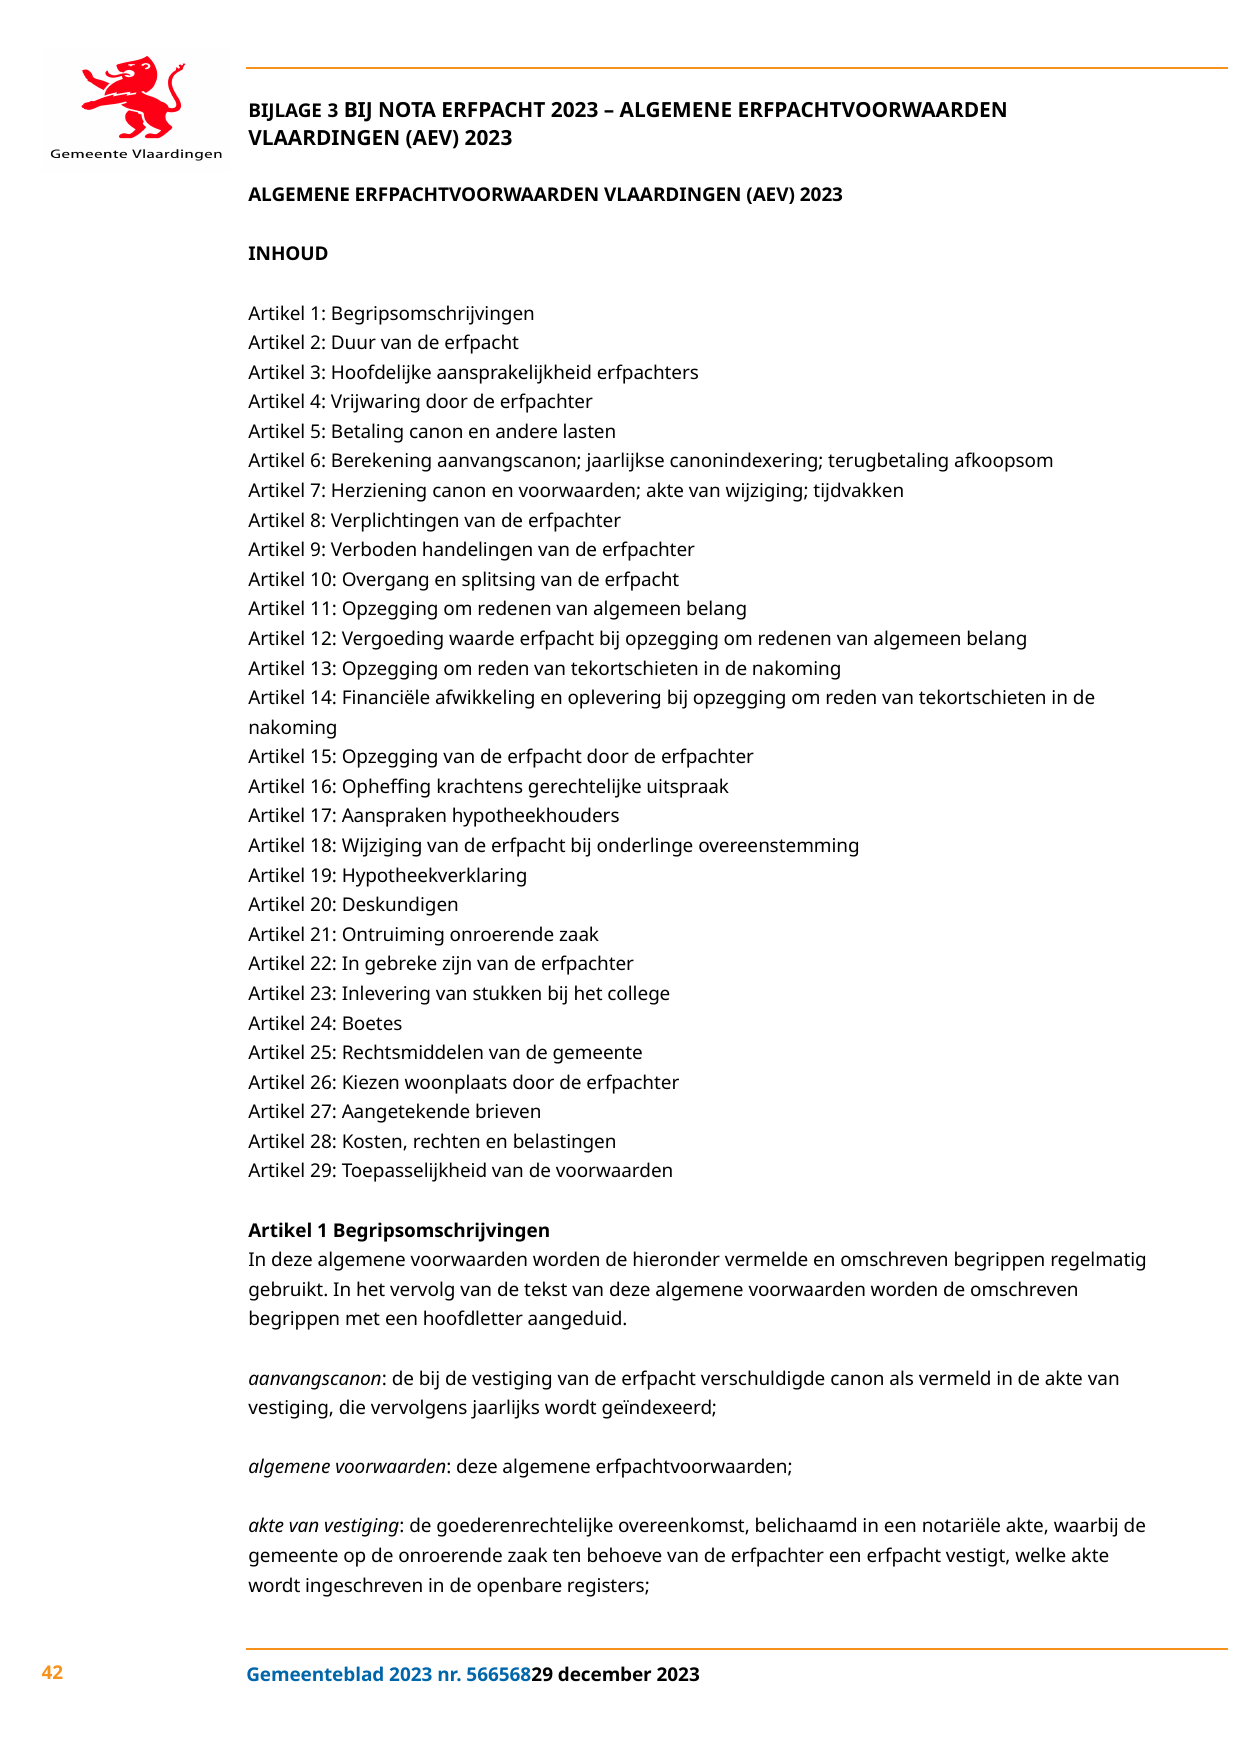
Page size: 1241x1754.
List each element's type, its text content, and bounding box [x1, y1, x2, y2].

picture [41, 47, 231, 172]
text Artikel 21: Ontruiming onroerende zaak [248, 921, 1152, 947]
text INHOUD [248, 241, 1152, 266]
text Artikel 6: Berekening aanvangscanon; jaarlijkse canonindexering; terugbetaling afkoopsom [248, 448, 1152, 473]
text Artikel 25: Rechtsmiddelen van de gemeente [248, 1039, 1152, 1065]
text Artikel 24: Boetes [248, 1010, 1152, 1035]
text Artikel 4: Vrijwaring door de erfpachter [248, 388, 1152, 414]
text Artikel 29: Toepasselijkheid van de voorwaarden [248, 1158, 1152, 1183]
text Artikel 10: Overgang en splitsing van de erfpacht [248, 566, 1152, 592]
text Artikel 9: Verboden handelingen van de erfpachter [248, 536, 1152, 562]
text Artikel 22: In gebreke zijn van de erfpachter [248, 951, 1152, 976]
text algemene voorwaarden: deze algemene erfpachtvoorwaarden; [248, 1453, 1152, 1479]
text Artikel 12: Vergoeding waarde erfpacht bij opzegging om redenen van algemeen belang [248, 625, 1152, 651]
text Artikel 19: Hypotheekverklaring [248, 862, 1152, 887]
text Artikel 5: Betaling canon en andere lasten [248, 418, 1152, 444]
text Artikel 8: Verplichtingen van de erfpachter [248, 507, 1152, 532]
text Artikel 20: Deskundigen [248, 891, 1152, 917]
text Artikel 2: Duur van de erfpacht [248, 329, 1152, 355]
text Artikel 26: Kiezen woonplaats door de erfpachter [248, 1069, 1152, 1094]
text Artikel 7: Herziening canon en voorwaarden; akte van wijziging; tijdvakken [248, 477, 1152, 503]
text aanvangscanon: de bij de vestiging van de erfpacht verschuldigde canon als vermeld in de akte van vestiging, die vervolgens jaarlijks wordt geïndexeerd; [248, 1365, 1152, 1420]
text Artikel 1 Begripsomschrijvingen [248, 1217, 1152, 1242]
text BIJLAGE 3 BIJ NOTA ERFPACHT 2023 – ALGEMENE ERFPACHTVOORWAARDEN VLAARDINGEN (AEV) 2023 [248, 95, 1152, 152]
text Artikel 1: Begripsomschrijvingen [248, 300, 1152, 325]
text Artikel 28: Kosten, rechten en belastingen [248, 1128, 1152, 1154]
text ALGEMENE ERFPACHTVOORWAARDEN VLAARDINGEN (AEV) 2023 [248, 181, 1152, 207]
text In deze algemene voorwaarden worden de hieronder vermelde en omschreven begrippen regelmatig gebruikt. In het vervolg van de tekst van deze algemene voorwaarden worden de omschreven begrippen met een hoofdletter aangeduid. [248, 1246, 1152, 1331]
text Artikel 16: Opheffing krachtens gerechtelijke uitspraak [248, 773, 1152, 799]
text Artikel 17: Aanspraken hypotheekhouders [248, 803, 1152, 828]
text Artikel 23: Inlevering van stukken bij het college [248, 980, 1152, 1006]
text Artikel 11: Opzegging om redenen van algemeen belang [248, 596, 1152, 621]
text Artikel 13: Opzegging om reden van tekortschieten in de nakoming [248, 655, 1152, 680]
text Artikel 3: Hoofdelijke aansprakelijkheid erfpachters [248, 359, 1152, 384]
text Artikel 18: Wijziging van de erfpacht bij onderlinge overeenstemming [248, 832, 1152, 858]
text akte van vestiging: de goederenrechtelijke overeenkomst, belichaamd in een notariële akte, waarbij de gemeente op de onroerende zaak ten behoeve van de erfpachter een erfpacht vestigt, welke akte wordt ingeschreven in de openbare registers; [248, 1513, 1152, 1597]
text Artikel 14: Financiële afwikkeling en oplevering bij opzegging om reden van tekortschieten in de nakoming [248, 684, 1152, 739]
text Artikel 15: Opzegging van de erfpacht door de erfpachter [248, 743, 1152, 769]
text Artikel 27: Aangetekende brieven [248, 1098, 1152, 1124]
